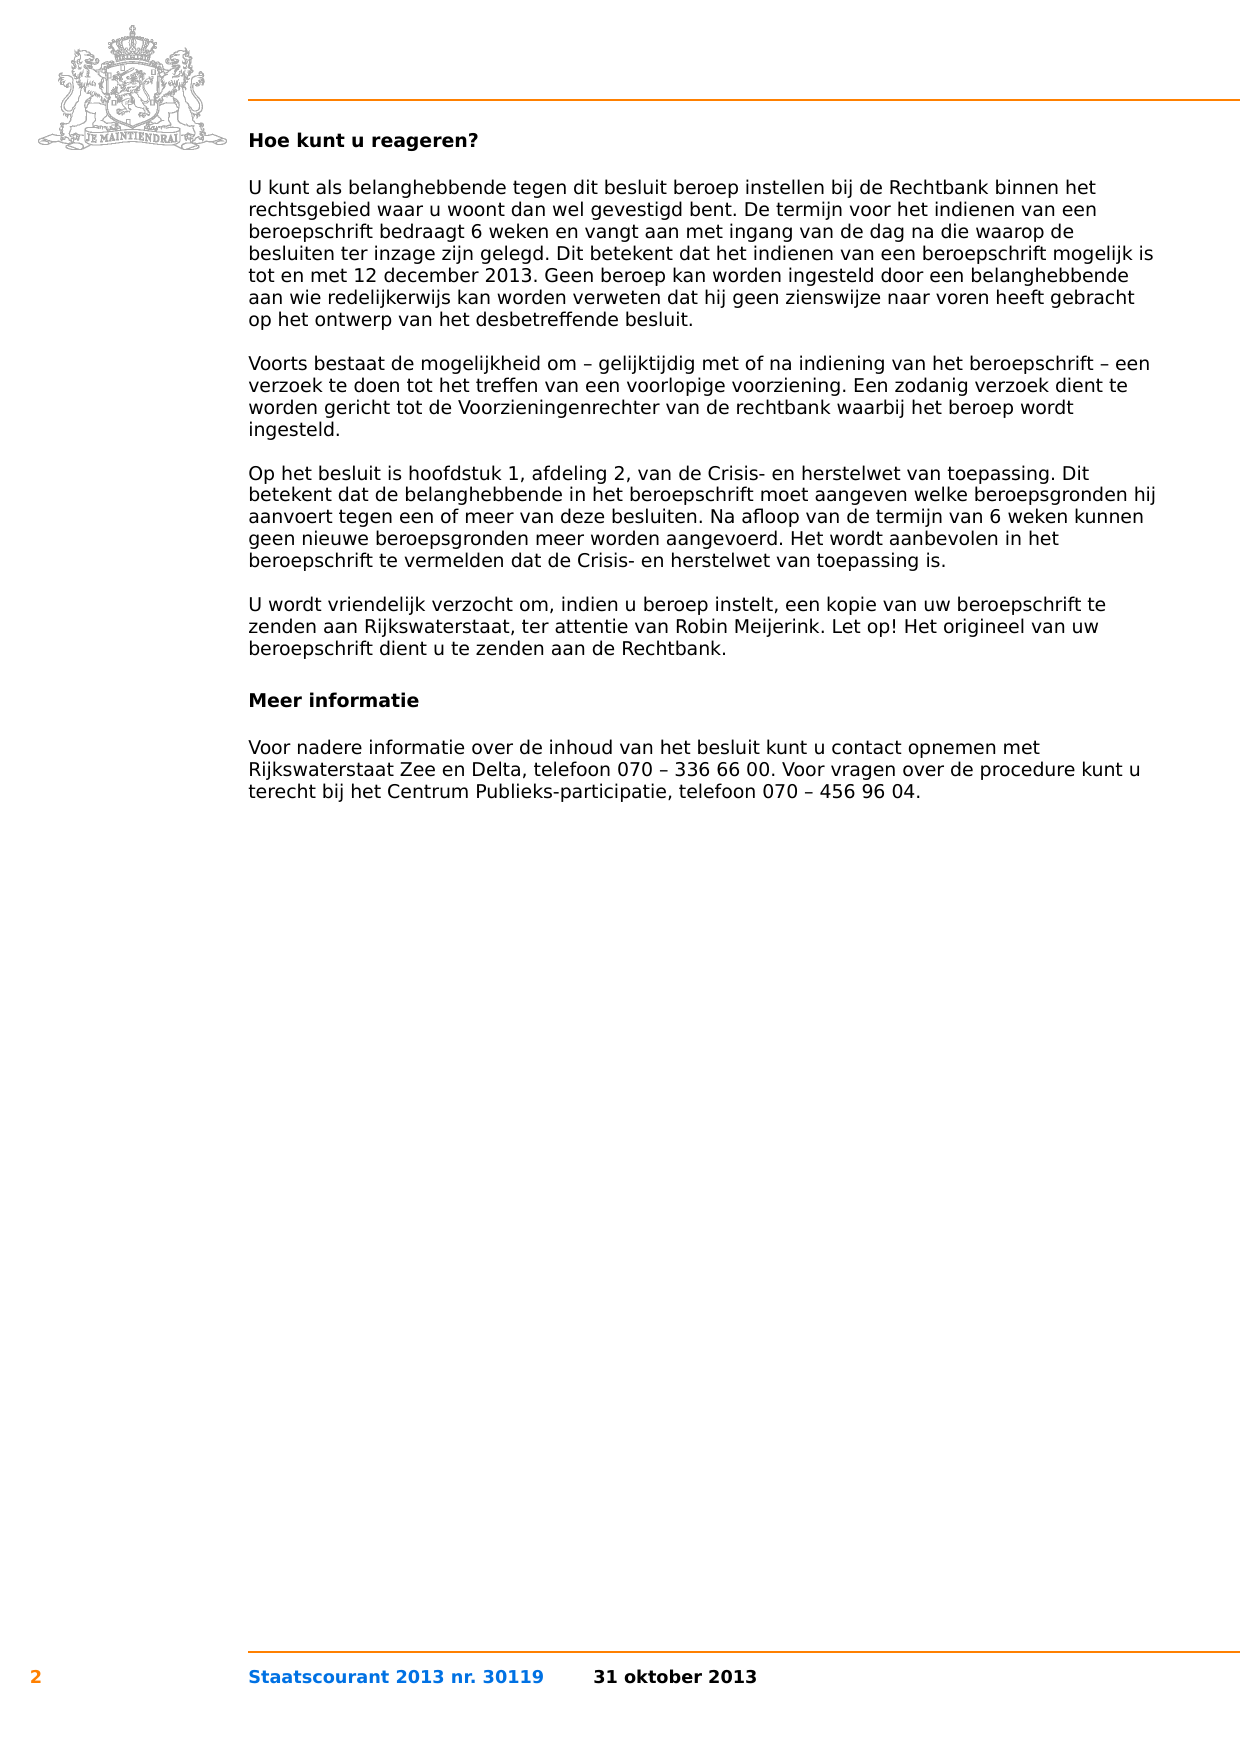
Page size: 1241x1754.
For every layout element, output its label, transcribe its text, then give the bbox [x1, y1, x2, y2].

subtitle Hoe kunt u reageren? [248, 130, 1163, 152]
text Op het besluit is hoofdstuk 1, afdeling 2, van de Crisis- en herstelwet van toepassing. Dit betekent dat de belanghebbende in het beroepschrift moet aangeven welke beroepsgronden hij aanvoert tegen een of meer van deze besluiten. Na afloop van de termijn van 6 weken kunnen geen nieuwe beroepsgronden meer worden aangevoerd. Het wordt aanbevolen in het beroepschrift te vermelden dat de Crisis- en herstelwet van toepassing is. [248, 462, 1163, 572]
subtitle Meer informatie [248, 690, 1163, 712]
picture [38, 25, 227, 150]
text Voorts bestaat de mogelijkheid om – gelijktijdig met of na indiening van het beroepschrift – een verzoek te doen tot het treffen van een voorlopige voorziening. Een zodanig verzoek dient te worden gericht tot de Voorzieningenrechter van de rechtbank waarbij het beroep wordt ingesteld. [248, 353, 1163, 441]
text U kunt als belanghebbende tegen dit besluit beroep instellen bij de Rechtbank binnen het rechtsgebied waar u woont dan wel gevestigd bent. De termijn voor het indienen van een beroepschrift bedraagt 6 weken en vangt aan met ingang van de dag na die waarop de besluiten ter inzage zijn gelegd. Dit betekent dat het indienen van een beroepschrift mogelijk is tot en met 12 december 2013. Geen beroep kan worden ingesteld door een belanghebbende aan wie redelijkerwijs kan worden verweten dat hij geen zienswijze naar voren heeft gebracht op het ontwerp van het desbetreffende besluit. [248, 177, 1163, 331]
text Voor nadere informatie over de inhoud van het besluit kunt u contact opnemen met Rijkswaterstaat Zee en Delta, telefoon 070 – 336 66 00. Voor vragen over de procedure kunt u terecht bij het Centrum Publieks-participatie, telefoon 070 – 456 96 04. [248, 737, 1163, 803]
text U wordt vriendelijk verzocht om, indien u beroep instelt, een kopie van uw beroepschrift te zenden aan Rijkswaterstaat, ter attentie van Robin Meijerink. Let op! Het origineel van uw beroepschrift dient u te zenden aan de Rechtbank. [248, 594, 1163, 660]
